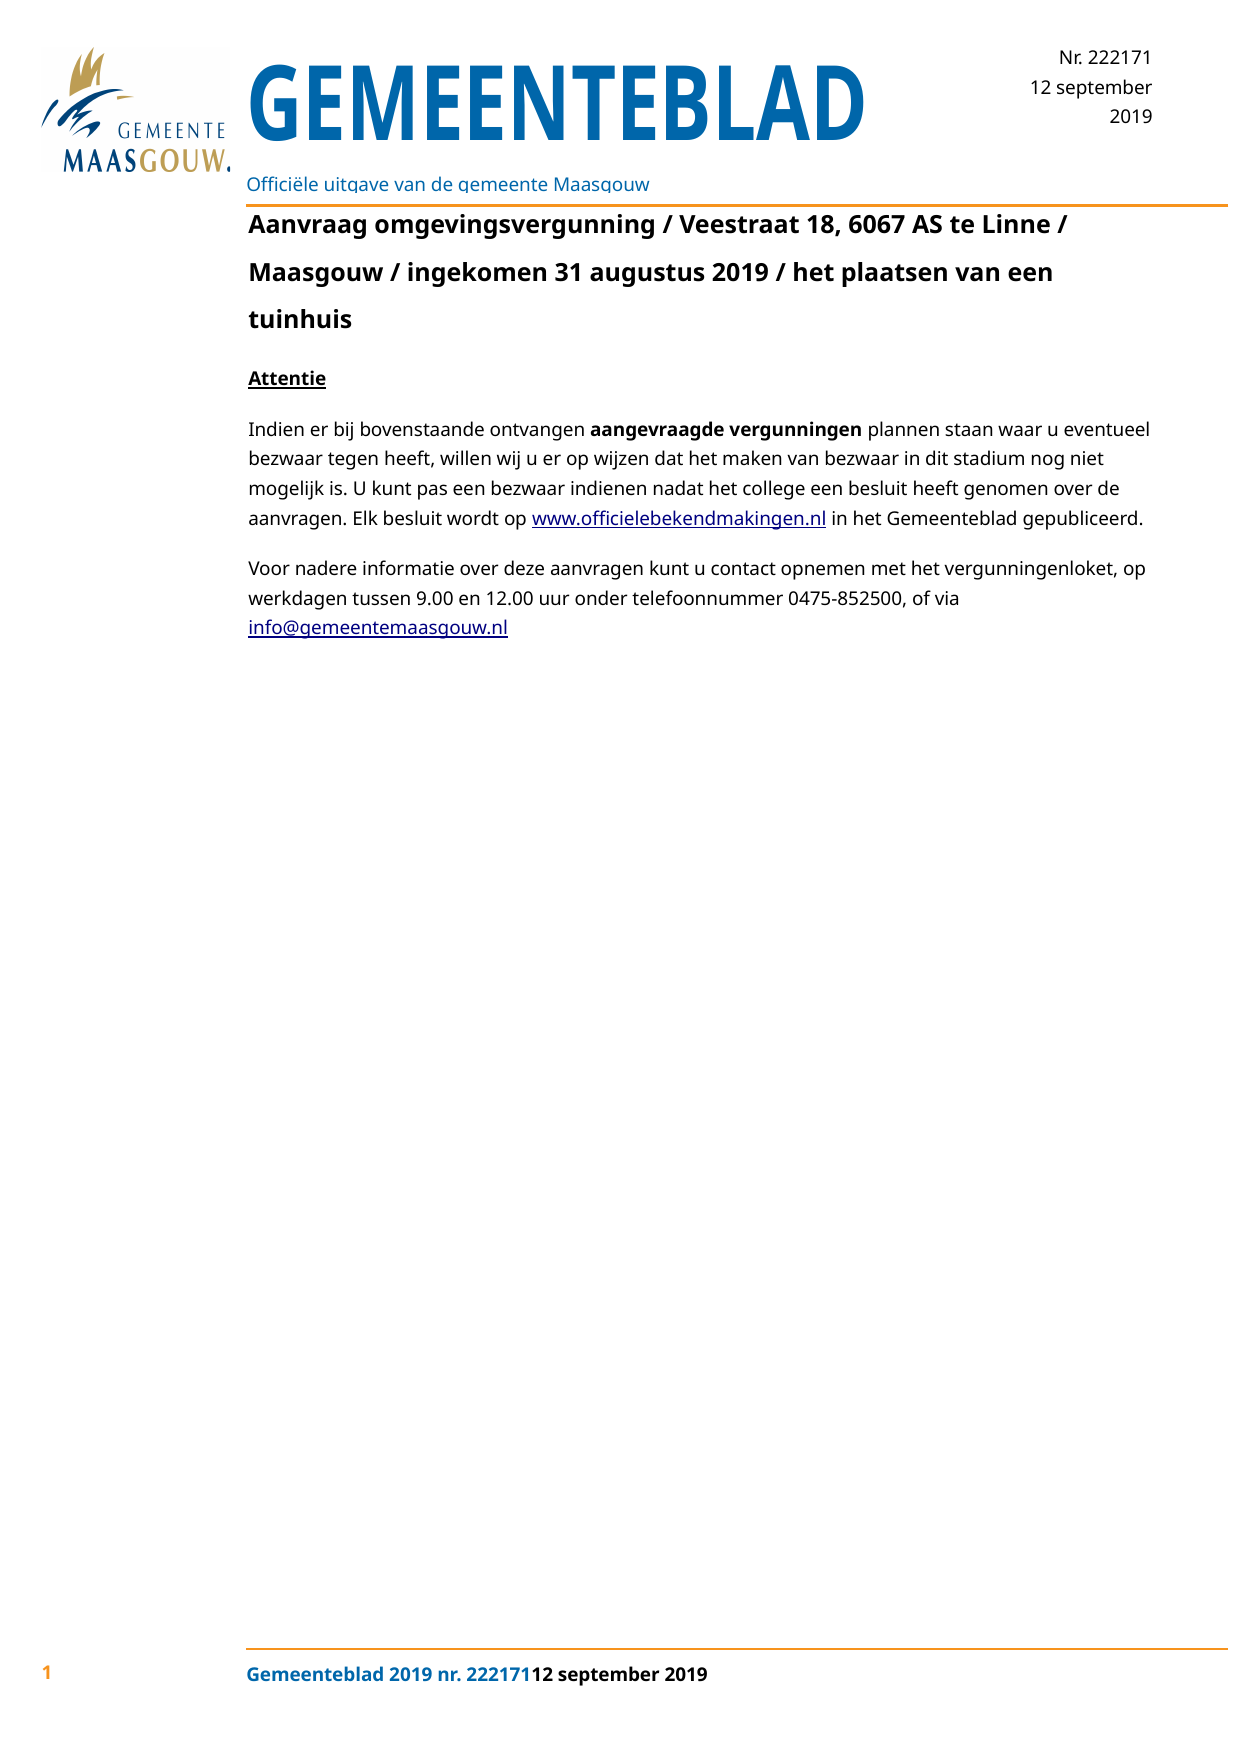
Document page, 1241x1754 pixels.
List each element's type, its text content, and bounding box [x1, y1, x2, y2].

text Attentie [248, 366, 1152, 391]
text Aanvraag omgevingsvergunning / Veestraat 18, 6067 AS te Linne / Maasgouw / ingekomen 31 augustus 2019 / het plaatsen van een tuinhuis [248, 207, 1152, 336]
text Indien er bij bovenstaande ontvangen aangevraagde vergunningen plannen staan waar u eventueel bezwaar tegen heeft, willen wij u er op wijzen dat het maken van bezwaar in dit stadium nog niet mogelijk is. U kunt pas een bezwaar indienen nadat het college een besluit heeft genomen over de aanvragen. Elk besluit wordt op www.officielebekendmakingen.nl in het Gemeenteblad gepubliceerd. [248, 416, 1152, 530]
text Voor nadere informatie over deze aanvragen kunt u contact opnemen met het vergunningenloket, op werkdagen tussen 9.00 en 12.00 uur onder telefoonnummer 0475-852500, of via info@gemeentemaasgouw.nl [248, 555, 1152, 640]
picture [41, 47, 231, 172]
